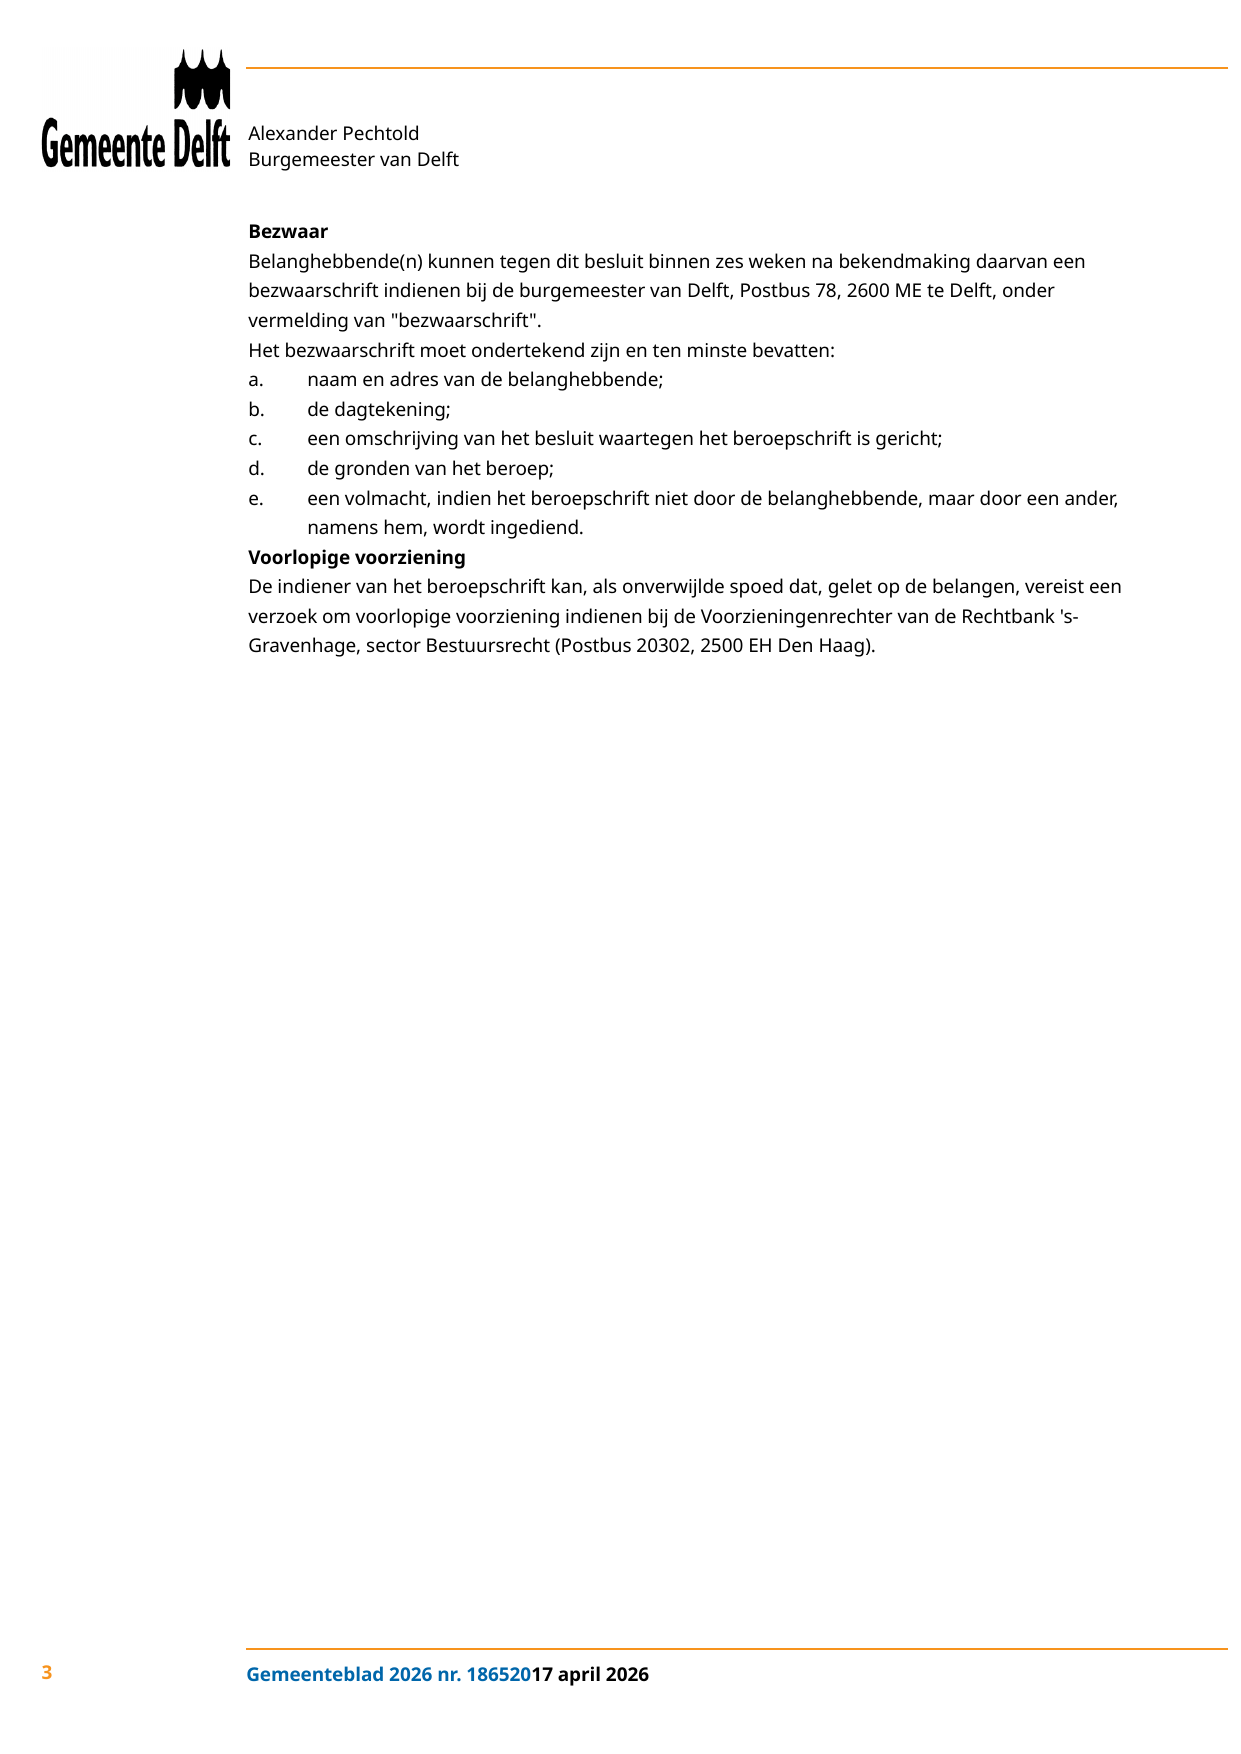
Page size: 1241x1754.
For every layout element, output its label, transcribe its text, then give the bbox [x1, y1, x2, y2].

list een volmacht, indien het beroepschrift niet door de belanghebbende, maar door een ander, namens hem, wordt ingediend. [248, 485, 1152, 540]
picture [41, 47, 231, 172]
text Alexander Pechtold [248, 121, 1152, 146]
text Voorlopige voorziening [248, 544, 1152, 570]
list de dagtekening; [248, 396, 1152, 422]
text Belanghebbende(n) kunnen tegen dit besluit binnen zes weken na bekendmaking daarvan een bezwaarschrift indienen bij de burgemeester van Delft, Postbus 78, 2600 ME te Delft, onder vermelding van "bezwaarschrift". [248, 248, 1152, 333]
text Burgemeester van Delft [248, 146, 1152, 172]
text Het bezwaarschrift moet ondertekend zijn en ten minste bevatten: [248, 337, 1152, 363]
list een omschrijving van het besluit waartegen het beroepschrift is gericht; [248, 426, 1152, 451]
list de gronden van het beroep; [248, 455, 1152, 481]
text Bezwaar [248, 218, 1152, 244]
list naam en adres van de belanghebbende; [248, 366, 1152, 392]
text De indiener van het beroepschrift kan, als onverwijlde spoed dat, gelet op de belangen, vereist een verzoek om voorlopige voorziening indienen bij de Voorzieningenrechter van de Rechtbank 's-Gravenhage, sector Bestuursrecht (Postbus 20302, 2500 EH Den Haag). [248, 573, 1152, 658]
